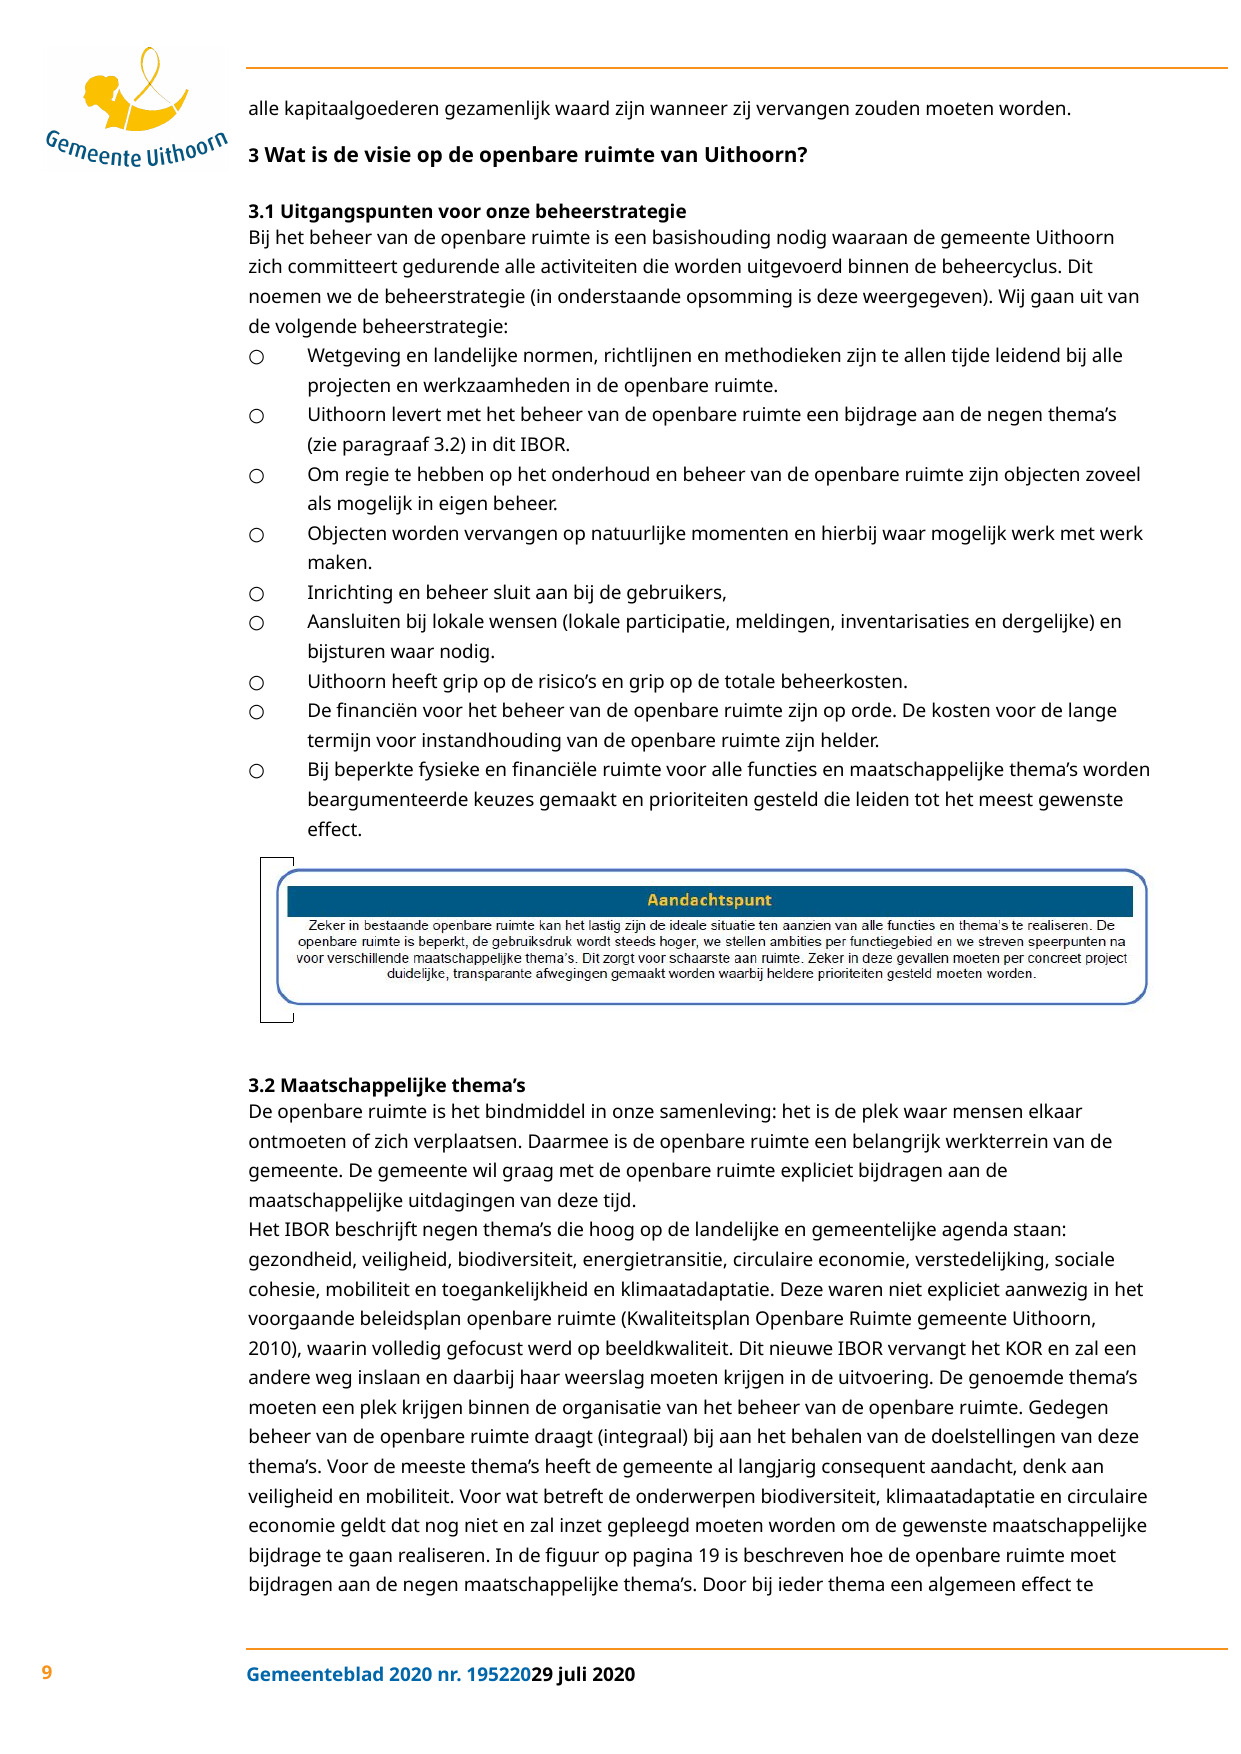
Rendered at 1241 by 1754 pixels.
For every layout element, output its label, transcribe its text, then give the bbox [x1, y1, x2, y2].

text 3.2 Maatschappelijke thema’s [248, 1073, 1152, 1098]
list Aansluiten bij lokale wensen (lokale participatie, meldingen, inventarisaties en dergelijke) en bijsturen waar nodig. [248, 609, 1152, 664]
picture [41, 47, 231, 172]
text De openbare ruimte is het bindmiddel in onze samenleving: het is de plek waar mensen elkaar ontmoeten of zich verplaatsen. Daarmee is de openbare ruimte een belangrijk werkterrein van de gemeente. De gemeente wil graag met de openbare ruimte expliciet bijdragen aan de maatschappelijke uitdagingen van deze tijd. [248, 1098, 1152, 1213]
list Uithoorn heeft grip op de risico’s en grip op de totale beheerkosten. [248, 668, 1152, 694]
list Wetgeving en landelijke normen, richtlijnen en methodieken zijn te allen tijde leidend bij alle projecten en werkzaamheden in de openbare ruimte. [248, 342, 1152, 398]
text alle kapitaalgoederen gezamenlijk waard zijn wanneer zij vervangen zouden moeten worden. [248, 95, 1152, 121]
text Bij het beheer van de openbare ruimte is een basishouding nodig waaraan de gemeente Uithoorn zich committeert gedurende alle activiteiten die worden uitgevoerd binnen de beheercyclus. Dit noemen we de beheerstrategie (in onderstaande opsomming is deze weergegeven). Wij gaan uit van de volgende beheerstrategie: [248, 224, 1152, 339]
list Uithoorn levert met het beheer van de openbare ruimte een bijdrage aan de negen thema’s (zie paragraaf 3.2) in dit IBOR. [248, 402, 1152, 457]
text Het IBOR beschrijft negen thema’s die hoog op de landelijke en gemeentelijke agenda staan: gezondheid, veiligheid, biodiversiteit, energietransitie, circulaire economie, verstedelijking, sociale cohesie, mobiliteit en toegankelijkheid en klimaatadaptatie. Deze waren niet expliciet aanwezig in het voorgaande beleidsplan openbare ruimte (Kwaliteitsplan Openbare Ruimte gemeente Uithoorn, 2010), waarin volledig gefocust werd op beeldkwaliteit. Dit nieuwe IBOR vervangt het KOR en zal een andere weg inslaan en daarbij haar weerslag moeten krijgen in de uitvoering. De genoemde thema’s moeten een plek krijgen binnen de organisatie van het beheer van de openbare ruimte. Gedegen beheer van de openbare ruimte draagt (integraal) bij aan het behalen van de doelstellingen van deze thema’s. Voor de meeste thema’s heeft de gemeente al langjarig consequent aandacht, denk aan veiligheid en mobiliteit. Voor wat betreft de onderwerpen biodiversiteit, klimaatadaptatie en circulaire economie geldt dat nog niet en zal inzet gepleegd moeten worden om de gewenste maatschappelijke bijdrage te gaan realiseren. In de figuur op pagina 19 is beschreven hoe de openbare ruimte moet bijdragen aan de negen maatschappelijke thema’s. Door bij ieder thema een algemeen effect te [248, 1217, 1152, 1597]
text 3 Wat is de visie op de openbare ruimte van Uithoorn? [248, 140, 1152, 169]
text 3.1 Uitgangspunten voor onze beheerstrategie [248, 198, 1152, 224]
list Inrichting en beheer sluit aan bij de gebruikers, [248, 579, 1152, 605]
list Objecten worden vervangen op natuurlijke momenten en hierbij waar mogelijk werk met werk maken. [248, 520, 1152, 575]
list Bij beperkte fysieke en financiële ruimte voor alle functies en maatschappelijke thema’s worden beargumenteerde keuzes gemaakt en prioriteiten gesteld die leiden tot het meest gewenste effect. [248, 757, 1152, 842]
picture [268, 866, 1155, 1013]
list De financiën voor het beheer van de openbare ruimte zijn op orde. De kosten voor de lange termijn voor instandhouding van de openbare ruimte zijn helder. [248, 697, 1152, 753]
list Om regie te hebben op het onderhoud en beheer van de openbare ruimte zijn objecten zoveel als mogelijk in eigen beheer. [248, 461, 1152, 516]
